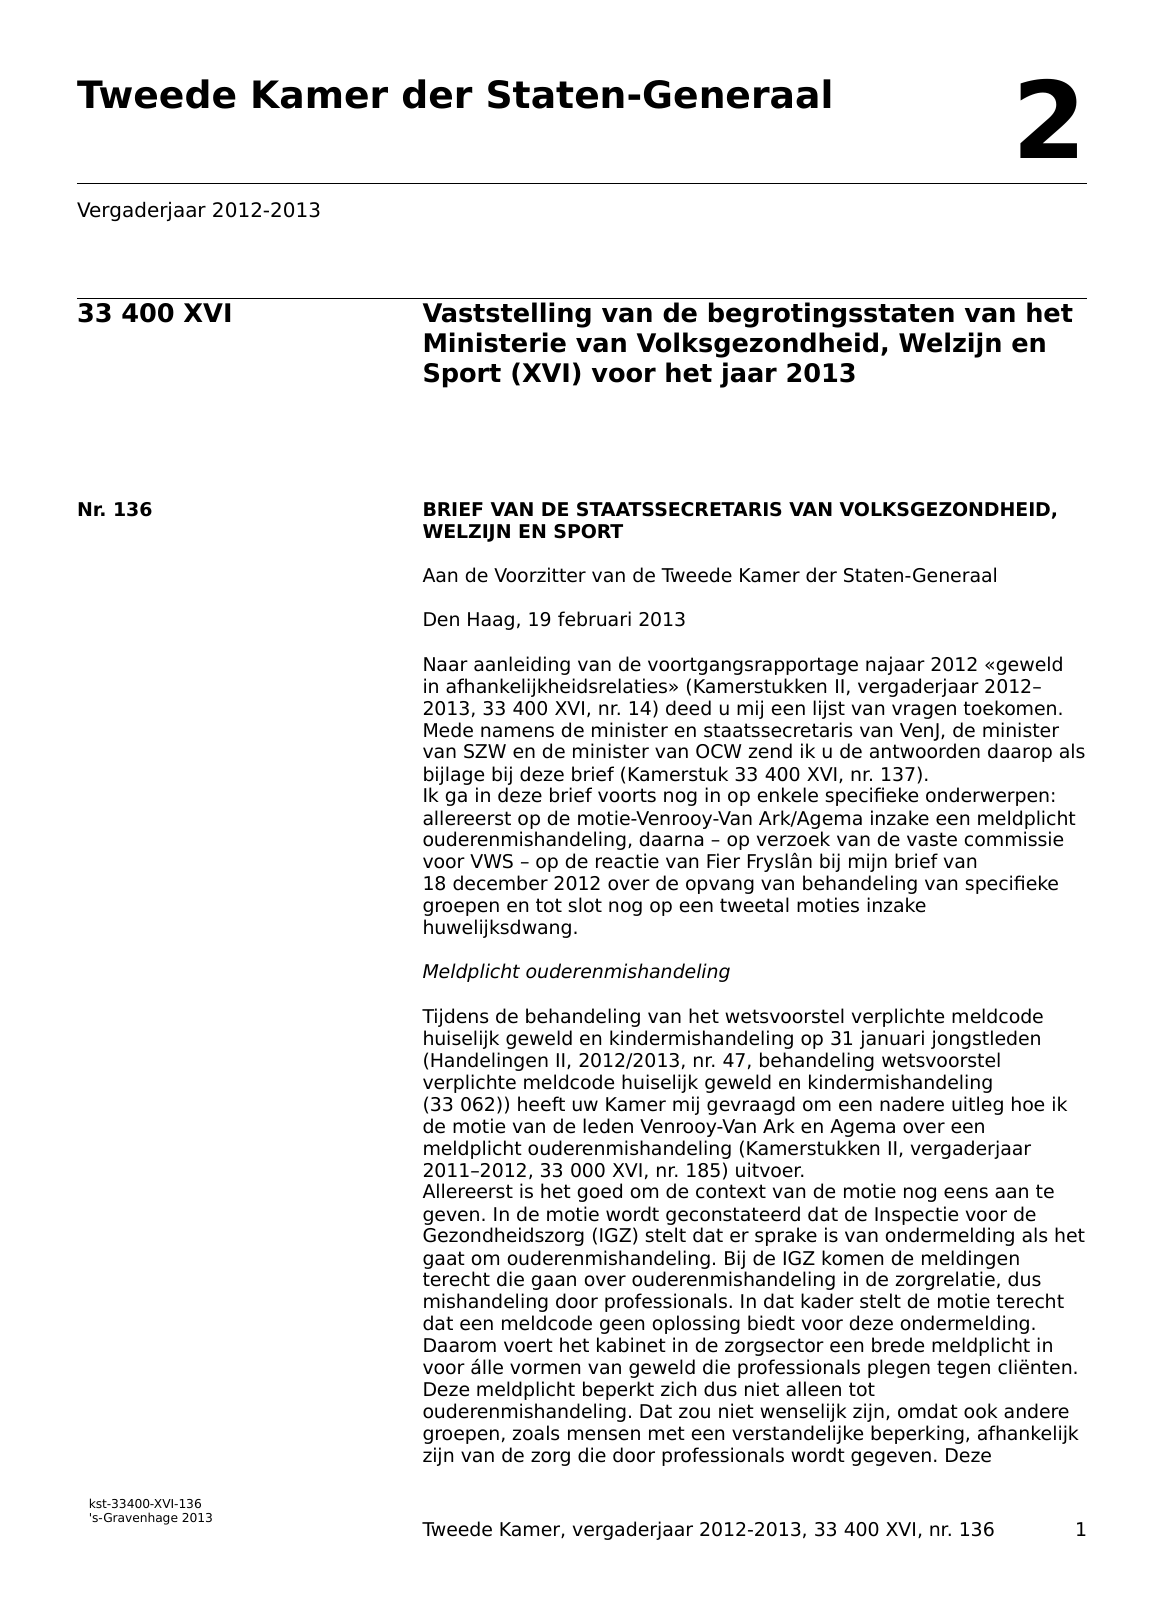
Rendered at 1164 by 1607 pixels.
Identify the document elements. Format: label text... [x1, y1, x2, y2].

text 's-Gravenhage 2013 [88, 1511, 323, 1525]
table_header Tweede Kamer der Staten-Generaal [77, 59, 886, 183]
subtitle Nr. 136 BRIEF VAN DE STAATSSECRETARIS VAN VOLKSGEZONDHEID, WELZIJN EN SPORT [77, 499, 1087, 543]
text Tijdens de behandeling van het wetsvoorstel verplichte meldcode huiselijk geweld en kindermishandeling op 31 januari jongstleden (Handelingen II, 2012/2013, nr. 47, behandeling wetsvoorstel verplichte meldcode huiselijk geweld en kindermishandeling (33 062)) heeft uw Kamer mij gevraagd om een nadere uitleg hoe ik de motie van de leden Venrooy-Van Ark en Agema over een meldplicht ouderenmishandeling (Kamerstukken II, vergaderjaar 2011–2012, 33 000 XVI, nr. 185) uitvoer. [422, 1006, 1087, 1181]
text Aan de Voorzitter van de Tweede Kamer der Staten-Generaal [422, 565, 1087, 587]
text Allereerst is het goed om de context van de motie nog eens aan te geven. In de motie wordt geconstateerd dat de Inspectie voor de Gezondheidszorg (IGZ) stelt dat er sprake is van ondermelding als het gaat om ouderenmishandeling. Bij de IGZ komen de meldingen terecht die gaan over ouderenmishandeling in de zorgrelatie, dus mishandeling door professionals. In dat kader stelt de motie terecht dat een meldcode geen oplossing biedt voor deze ondermelding. Daarom voert het kabinet in de zorgsector een brede meldplicht in voor álle vormen van geweld die professionals plegen tegen cliënten. Deze meldplicht beperkt zich dus niet alleen tot ouderenmishandeling. Dat zou niet wenselijk zijn, omdat ook andere groepen, zoals mensen met een verstandelijke beperking, afhankelijk zijn van de zorg die door professionals wordt gegeven. Deze [422, 1181, 1087, 1467]
text kst-33400-XVI-136 [88, 1497, 323, 1511]
text Naar aanleiding van de voortgangsrapportage najaar 2012 «geweld in afhankelijkheidsrelaties» (Kamerstukken II, vergaderjaar 2012–2013, 33 400 XVI, nr. 14) deed u mij een lijst van vragen toekomen. Mede namens de minister en staatssecretaris van VenJ, de minister van SZW en de minister van OCW zend ik u de antwoorden daarop als bijlage bij deze brief (Kamerstuk 33 400 XVI, nr. 137). [422, 653, 1087, 785]
subtitle Meldplicht ouderenmishandeling [422, 961, 1087, 983]
text Ik ga in deze brief voorts nog in op enkele specifieke onderwerpen: allereerst op de motie-Venrooy-Van Ark/Agema inzake een meldplicht ouderenmishandeling, daarna – op verzoek van de vaste commissie voor VWS – op de reactie van Fier Fryslân bij mijn brief van 18 december 2012 over de opvang van behandeling van specifieke groepen en tot slot nog op een tweetal moties inzake huwelijksdwang. [422, 785, 1087, 939]
table_cell Vergaderjaar 2012-2013 [77, 184, 1087, 298]
subtitle 33 400 XVI Vaststelling van de begrotingsstaten van het Ministerie van Volksgezondheid, Welzijn en Sport (XVI) voor het jaar 2013 [77, 299, 1087, 388]
text Den Haag, 19 februari 2013 [422, 609, 1087, 631]
table_header 2 [886, 59, 1087, 183]
